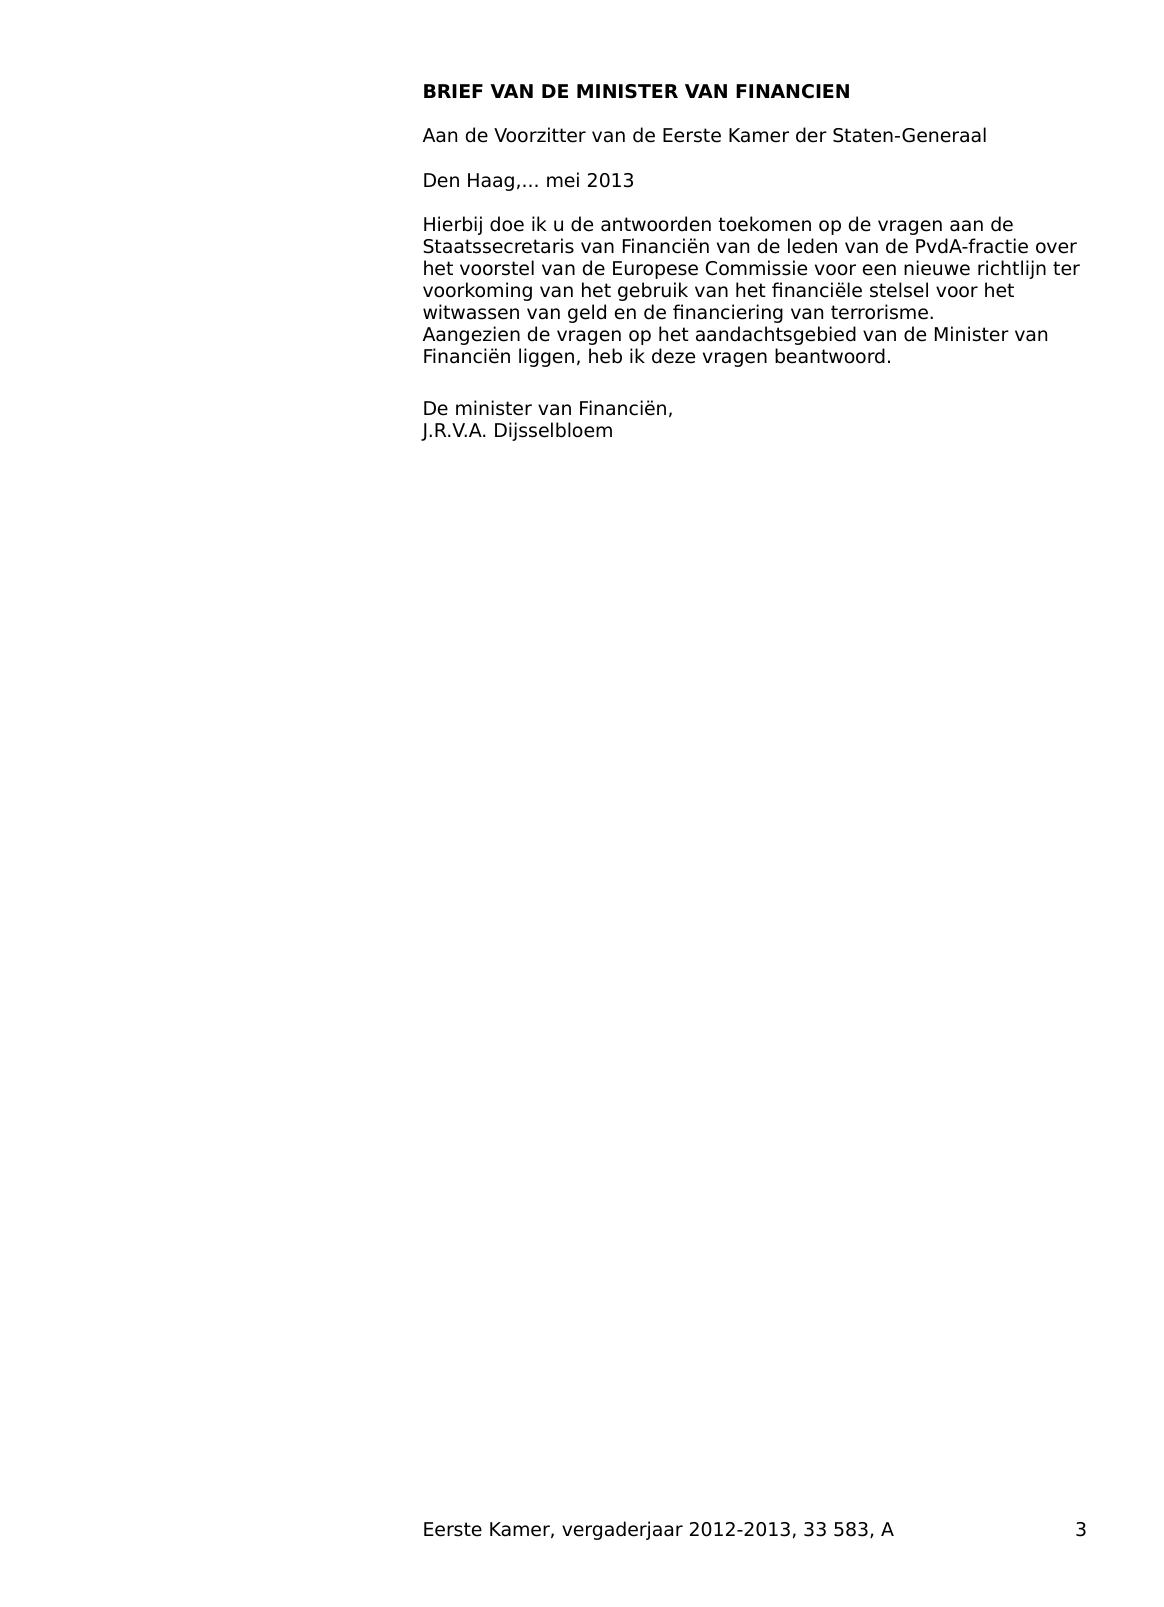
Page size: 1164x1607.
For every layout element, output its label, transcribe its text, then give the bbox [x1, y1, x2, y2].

subtitle BRIEF VAN DE MINISTER VAN FINANCIEN [422, 81, 1087, 103]
text Hierbij doe ik u de antwoorden toekomen op de vragen aan de Staatssecretaris van Financiën van de leden van de PvdA-fractie over het voorstel van de Europese Commissie voor een nieuwe richtlijn ter voorkoming van het gebruik van het financiële stelsel voor het witwassen van geld en de financiering van terrorisme. [422, 214, 1087, 324]
text Aan de Voorzitter van de Eerste Kamer der Staten-Generaal [422, 125, 1087, 147]
text Aangezien de vragen op het aandachtsgebied van de Minister van Financiën liggen, heb ik deze vragen beantwoord. [422, 324, 1087, 368]
text Den Haag,... mei 2013 [422, 169, 1087, 192]
text De minister van Financiën, J.R.V.A. Dijsselbloem [422, 398, 1087, 442]
